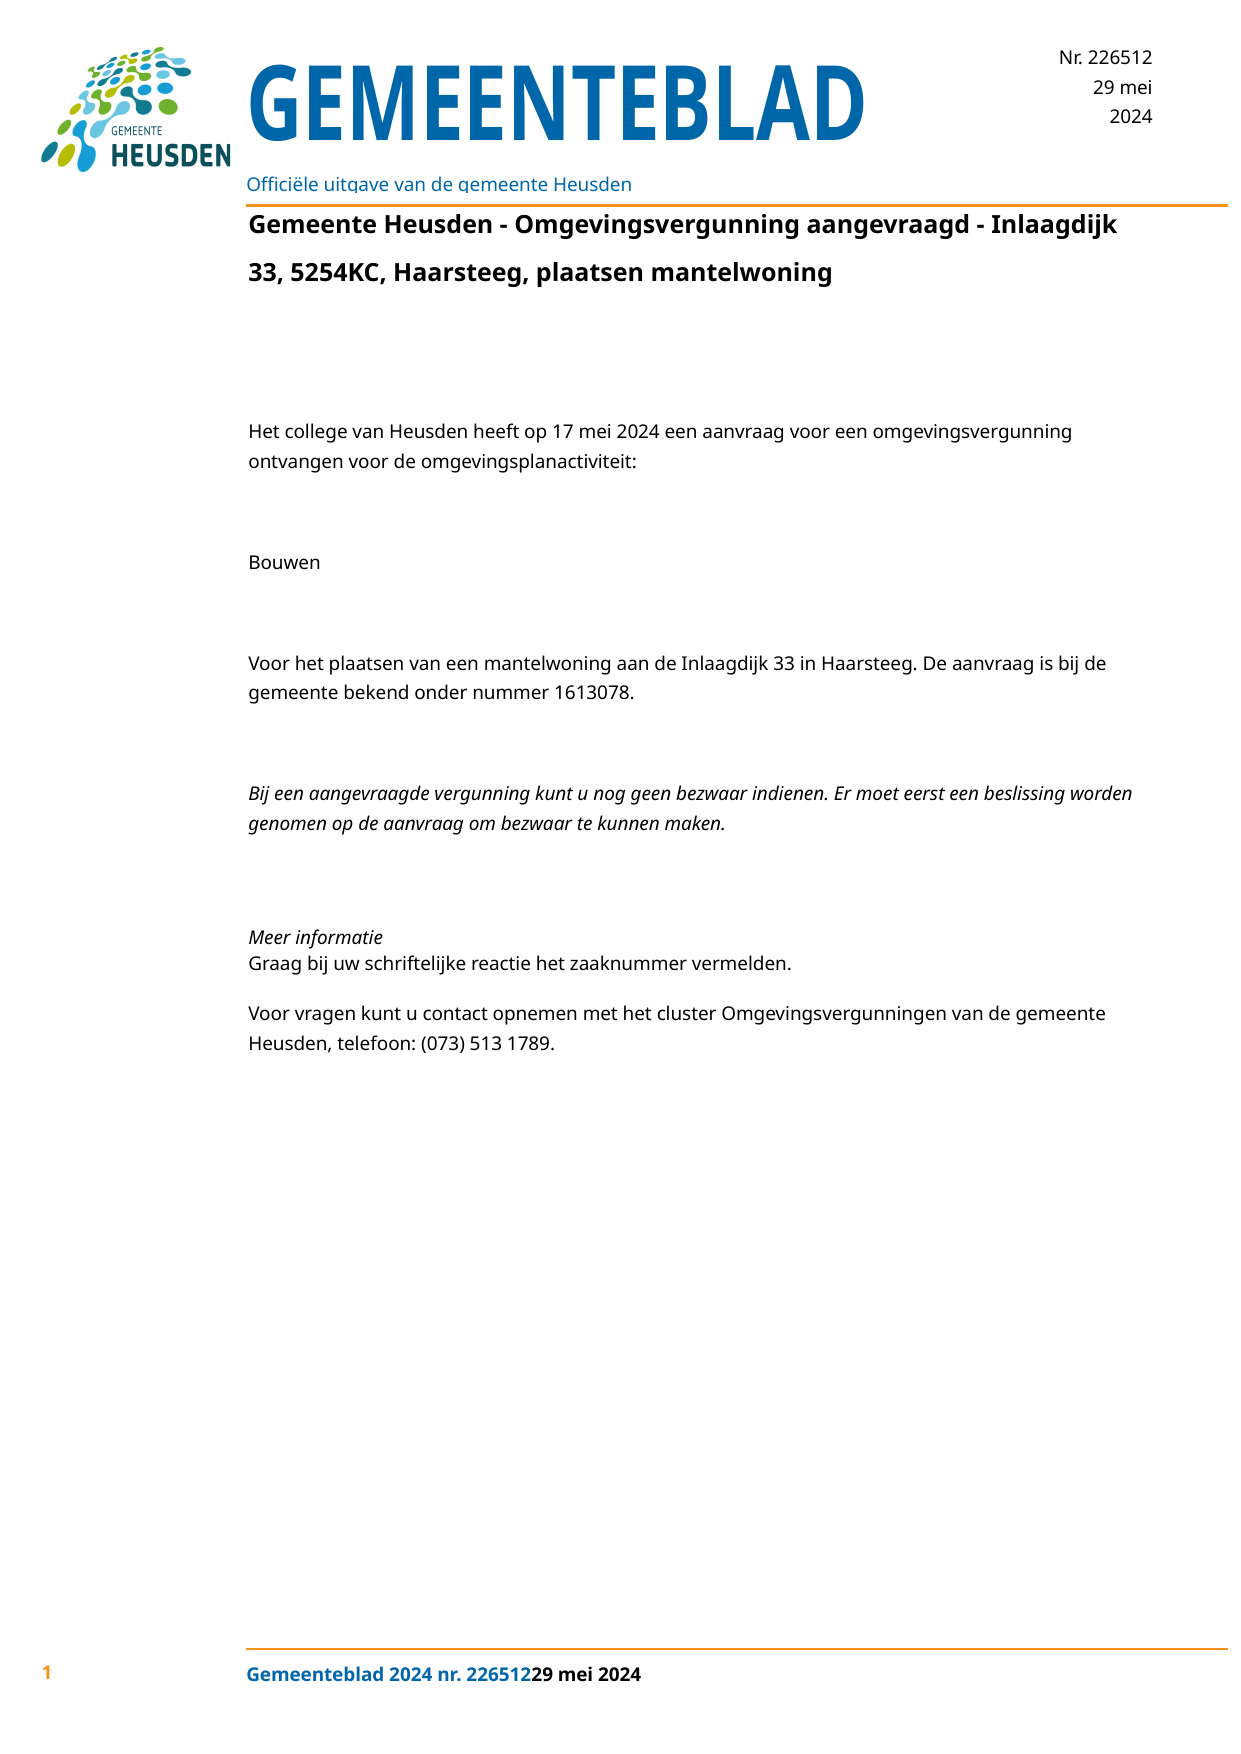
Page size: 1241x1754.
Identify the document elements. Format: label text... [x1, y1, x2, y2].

text Het college van Heusden heeft op 17 mei 2024 een aanvraag voor een omgevingsvergunning ontvangen voor de omgevingsplanactiviteit: [248, 419, 1152, 474]
text Graag bij uw schriftelijke reactie het zaaknummer vermelden. [248, 950, 1152, 976]
text Meer informatie [248, 924, 1152, 950]
text Voor vragen kunt u contact opnemen met het cluster Omgevingsvergunningen van de gemeente Heusden, telefoon: (073) 513 1789. [248, 1001, 1152, 1056]
picture [41, 47, 231, 172]
text Gemeente Heusden - Omgevingsvergunning aangevraagd - Inlaagdijk 33, 5254KC, Haarsteeg, plaatsen mantelwoning [248, 207, 1152, 288]
text Bouwen [248, 549, 1152, 575]
text Voor het plaatsen van een mantelwoning aan de Inlaagdijk 33 in Haarsteeg. De aanvraag is bij de gemeente bekend onder nummer 1613078. [248, 650, 1152, 705]
text Bij een aangevraagde vergunning kunt u nog geen bezwaar indienen. Er moet eerst een beslissing worden genomen op de aanvraag om bezwaar te kunnen maken. [248, 780, 1152, 836]
